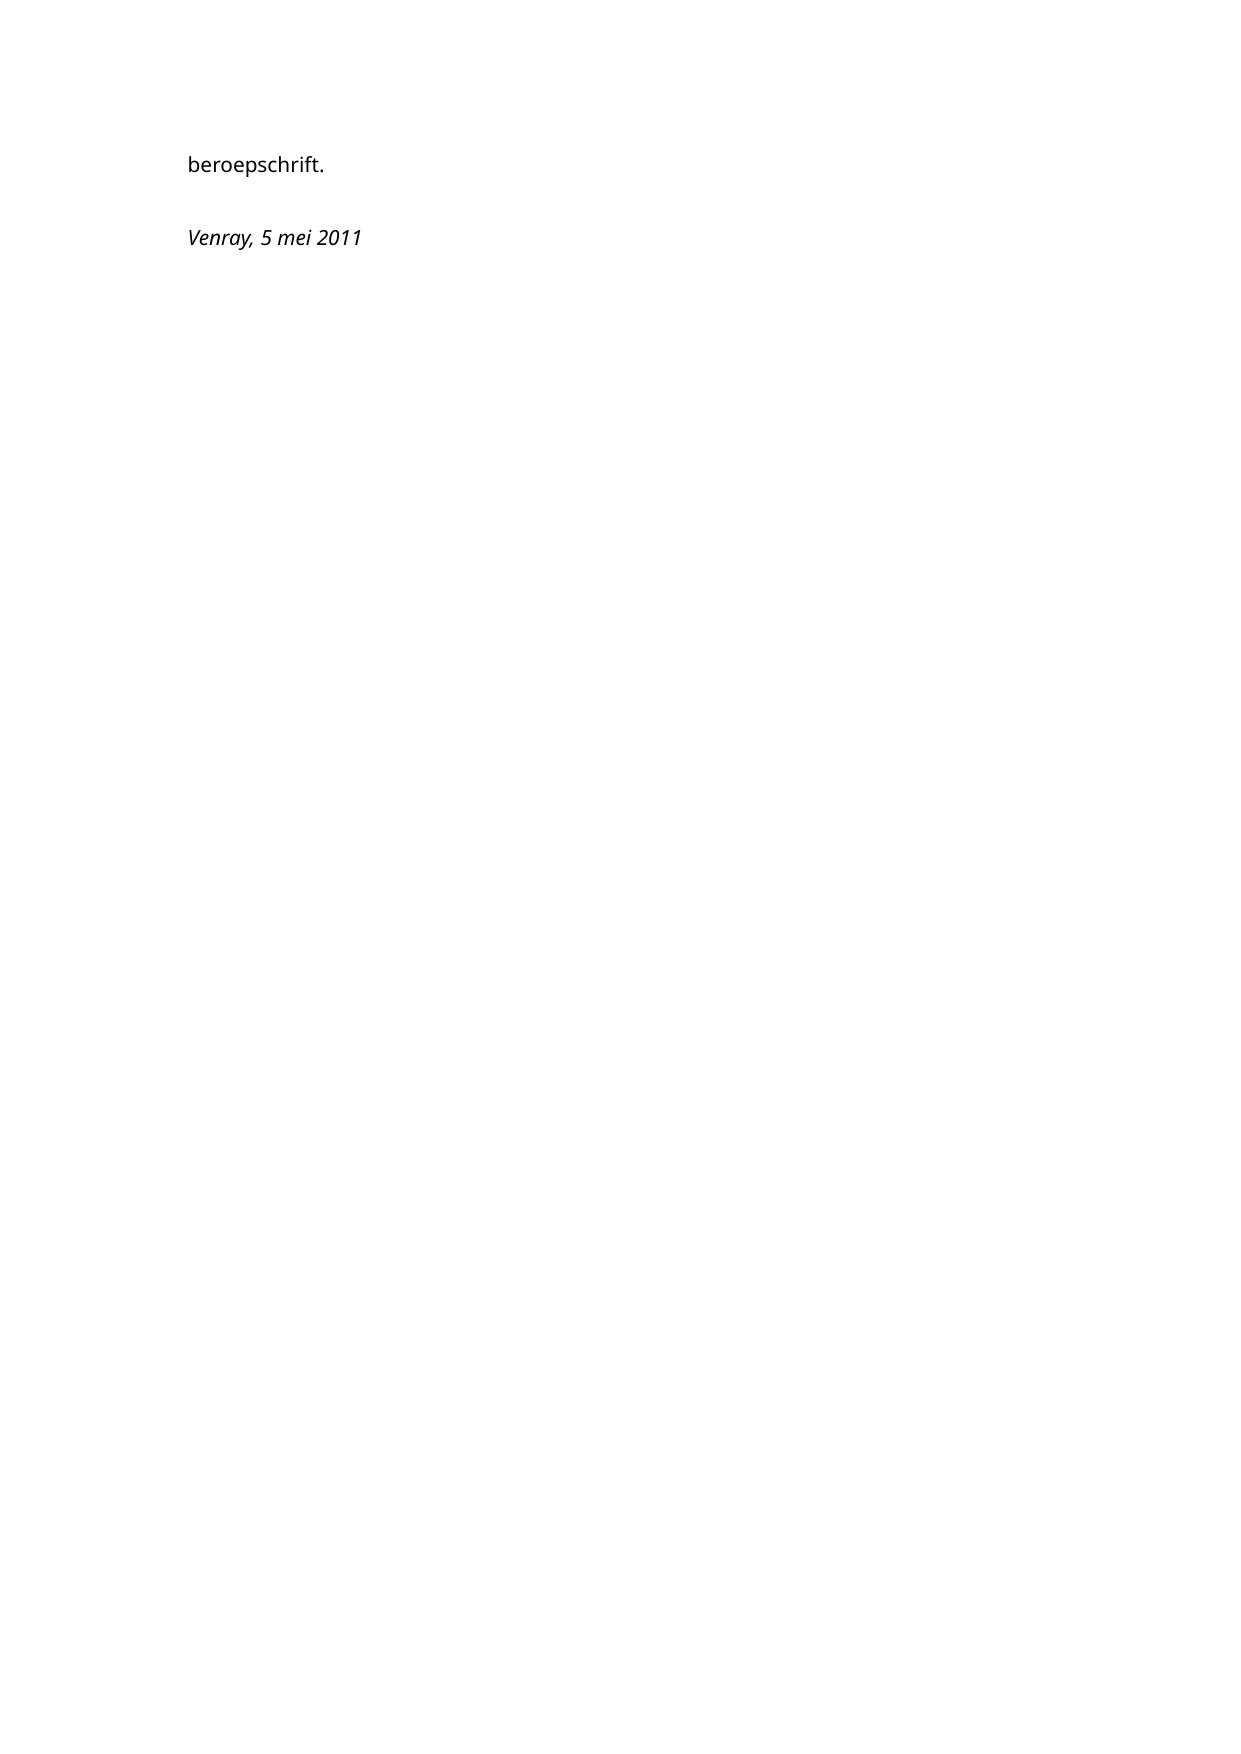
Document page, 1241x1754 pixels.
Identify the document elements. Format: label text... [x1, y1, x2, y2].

text beroepschrift. [187, 150, 1053, 178]
text Venray, 5 mei 2011 [187, 223, 1053, 252]
